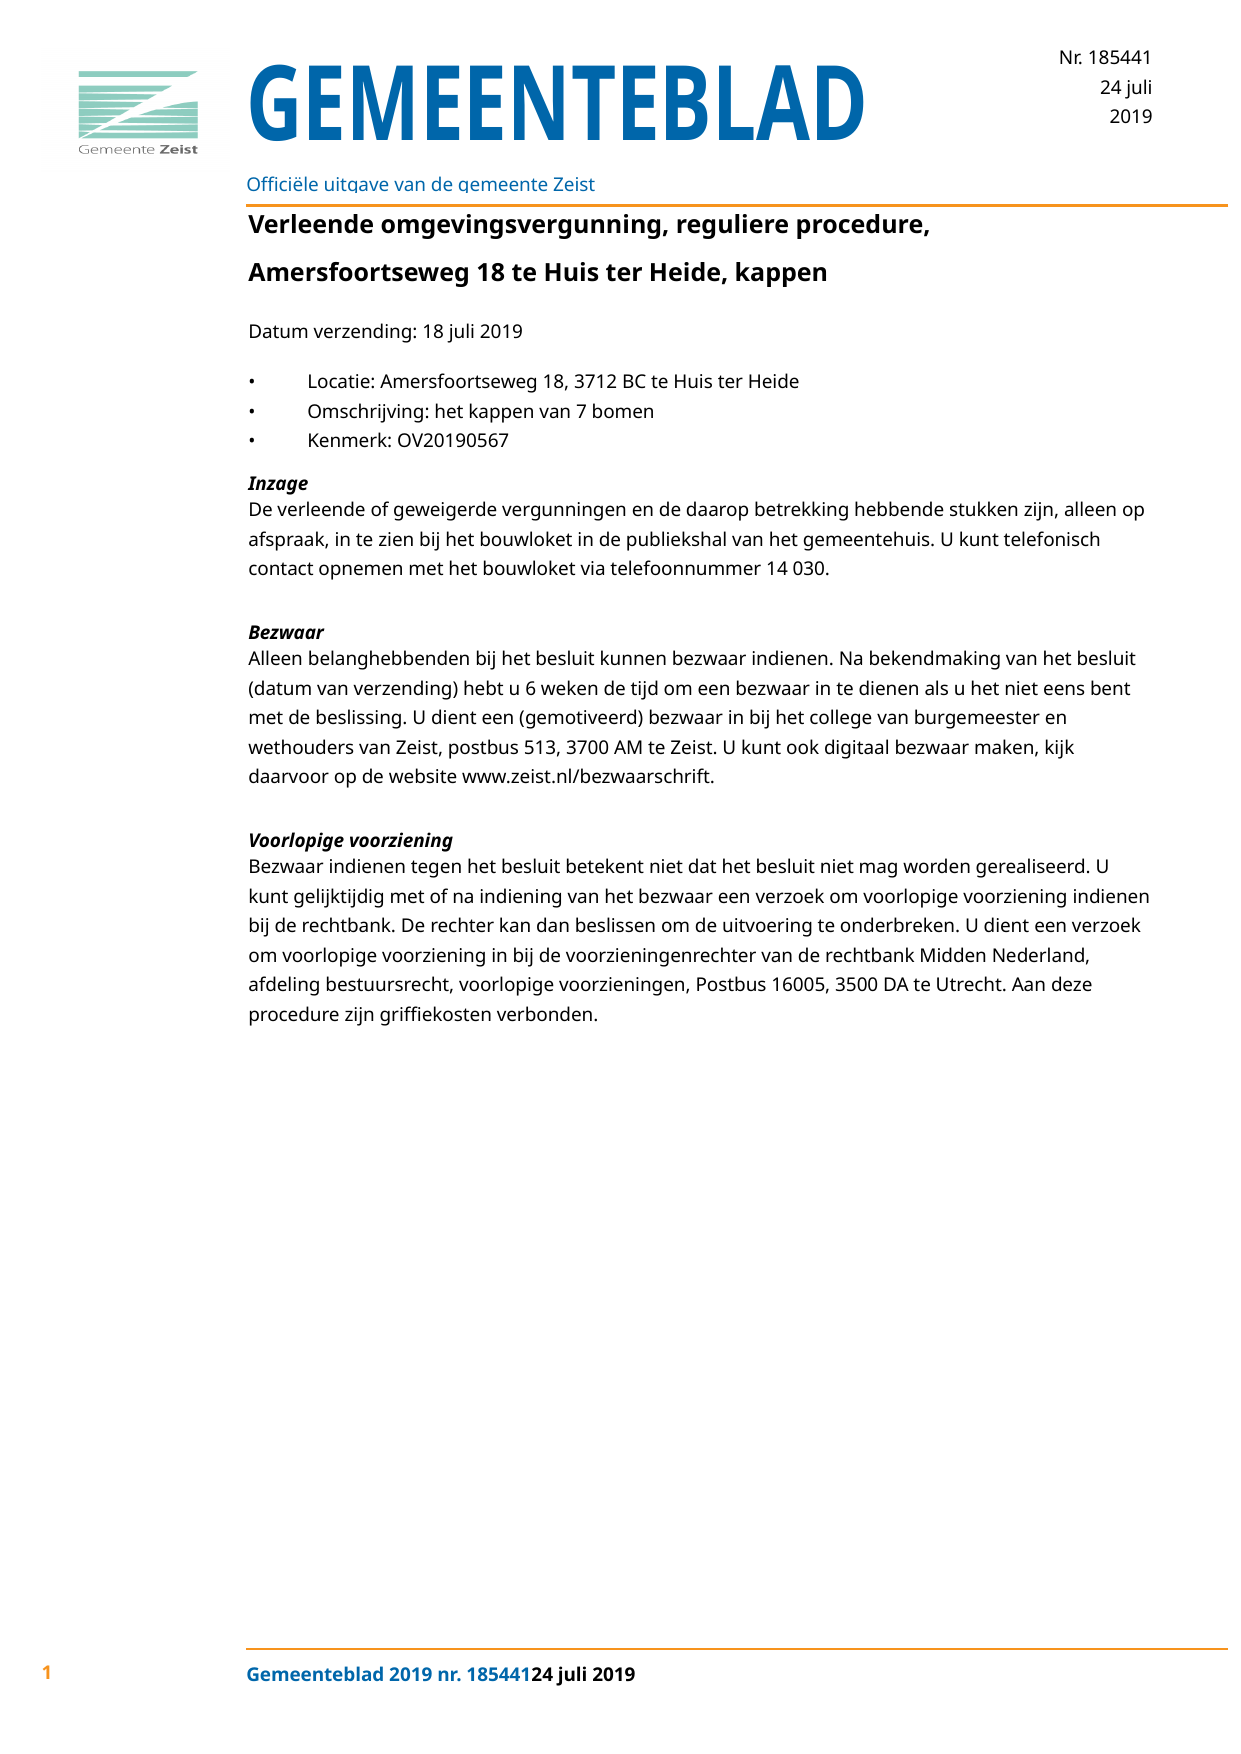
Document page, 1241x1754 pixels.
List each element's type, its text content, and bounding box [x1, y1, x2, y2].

text Alleen belanghebbenden bij het besluit kunnen bezwaar indienen. Na bekendmaking van het besluit (datum van verzending) hebt u 6 weken de tijd om een bezwaar in te dienen als u het niet eens bent met de beslissing. U dient een (gemotiveerd) bezwaar in bij het college van burgemeester en wethouders van Zeist, postbus 513, 3700 AM te Zeist. U kunt ook digitaal bezwaar maken, kijk daarvoor op de website www.zeist.nl/bezwaarschrift. [248, 645, 1152, 789]
list Locatie: Amersfoortseweg 18, 3712 BC te Huis ter Heide [248, 368, 1152, 394]
text Voorlopige voorziening [248, 827, 1152, 853]
text Bezwaar indienen tegen het besluit betekent niet dat het besluit niet mag worden gerealiseerd. U kunt gelijktijdig met of na indiening van het bezwaar een verzoek om voorlopige voorziening indienen bij de rechtbank. De rechter kan dan beslissen om de uitvoering te onderbreken. U dient een verzoek om voorlopige voorziening in bij de voorzieningenrechter van de rechtbank Midden Nederland, afdeling bestuursrecht, voorlopige voorzieningen, Postbus 16005, 3500 DA te Utrecht. Aan deze procedure zijn griffiekosten verbonden. [248, 853, 1152, 1027]
picture [41, 47, 231, 172]
list Omschrijving: het kappen van 7 bomen [248, 398, 1152, 424]
text De verleende of geweigerde vergunningen en de daarop betrekking hebbende stukken zijn, alleen op afspraak, in te zien bij het bouwloket in de publiekshal van het gemeentehuis. U kunt telefonisch contact opnemen met het bouwloket via telefoonnummer 14 030. [248, 496, 1152, 581]
text Verleende omgevingsvergunning, reguliere procedure, Amersfoortseweg 18 te Huis ter Heide, kappen [248, 207, 1152, 288]
text Inzage [248, 471, 1152, 496]
text Datum verzending: 18 juli 2019 [248, 318, 1152, 344]
list Kenmerk: OV20190567 [248, 427, 1152, 453]
text Bezwaar [248, 619, 1152, 645]
